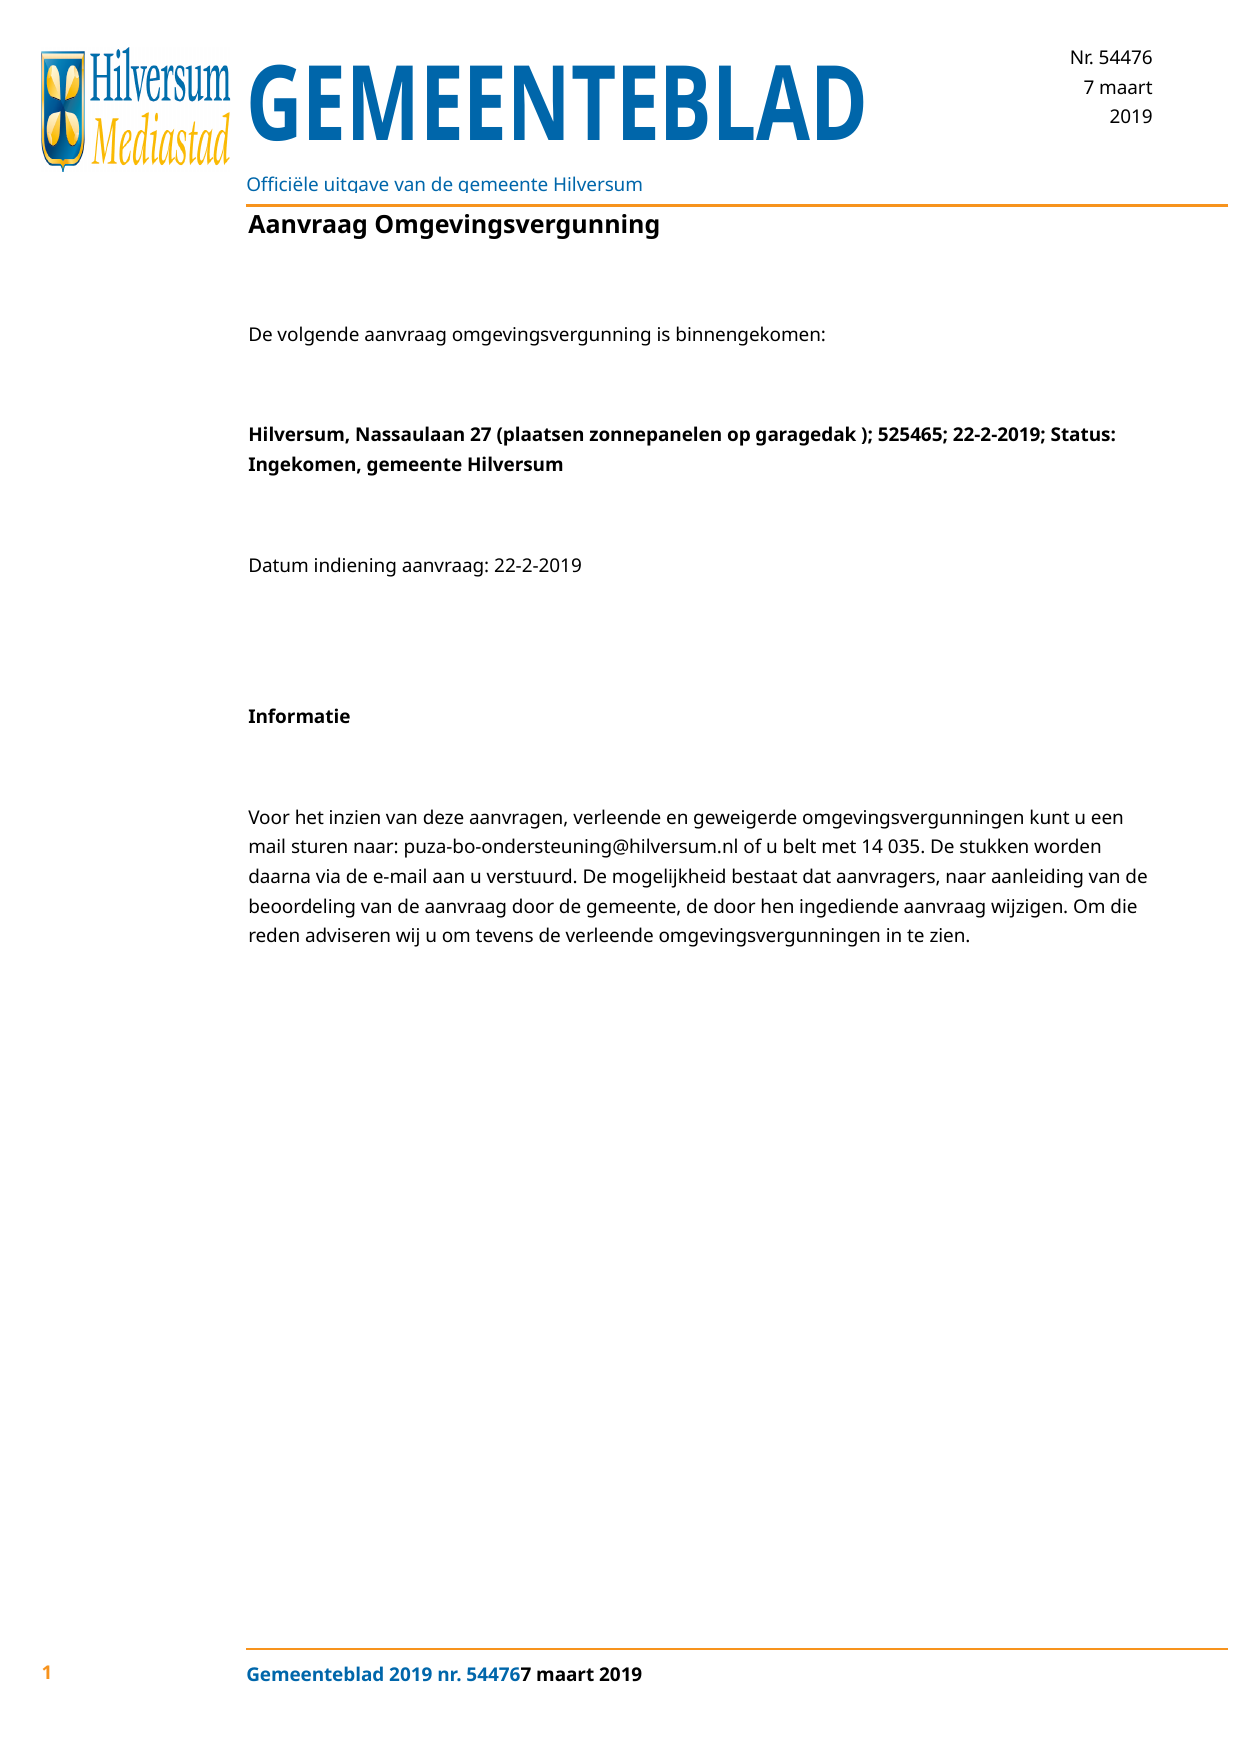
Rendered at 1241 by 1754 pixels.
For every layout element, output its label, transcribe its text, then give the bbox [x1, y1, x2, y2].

text Datum indiening aanvraag: 22-2-2019 [248, 552, 1152, 578]
text De volgende aanvraag omgevingsvergunning is binnengekomen: [248, 321, 1152, 346]
picture [41, 47, 231, 172]
text Informatie [248, 703, 1152, 729]
text Hilversum, Nassaulaan 27 (plaatsen zonnepanelen op garagedak ); 525465; 22-2-2019; Status: Ingekomen, gemeente Hilversum [248, 422, 1152, 477]
text Voor het inzien van deze aanvragen, verleende en geweigerde omgevingsvergunningen kunt u een mail sturen naar: puza-bo-ondersteuning@hilversum.nl of u belt met 14 035. De stukken worden daarna via de e-mail aan u verstuurd. De mogelijkheid bestaat dat aanvragers, naar aanleiding van de beoordeling van de aanvraag door de gemeente, de door hen ingediende aanvraag wijzigen. Om die reden adviseren wij u om tevens de verleende omgevingsvergunningen in te zien. [248, 804, 1152, 948]
text Aanvraag Omgevingsvergunning [248, 207, 1152, 241]
